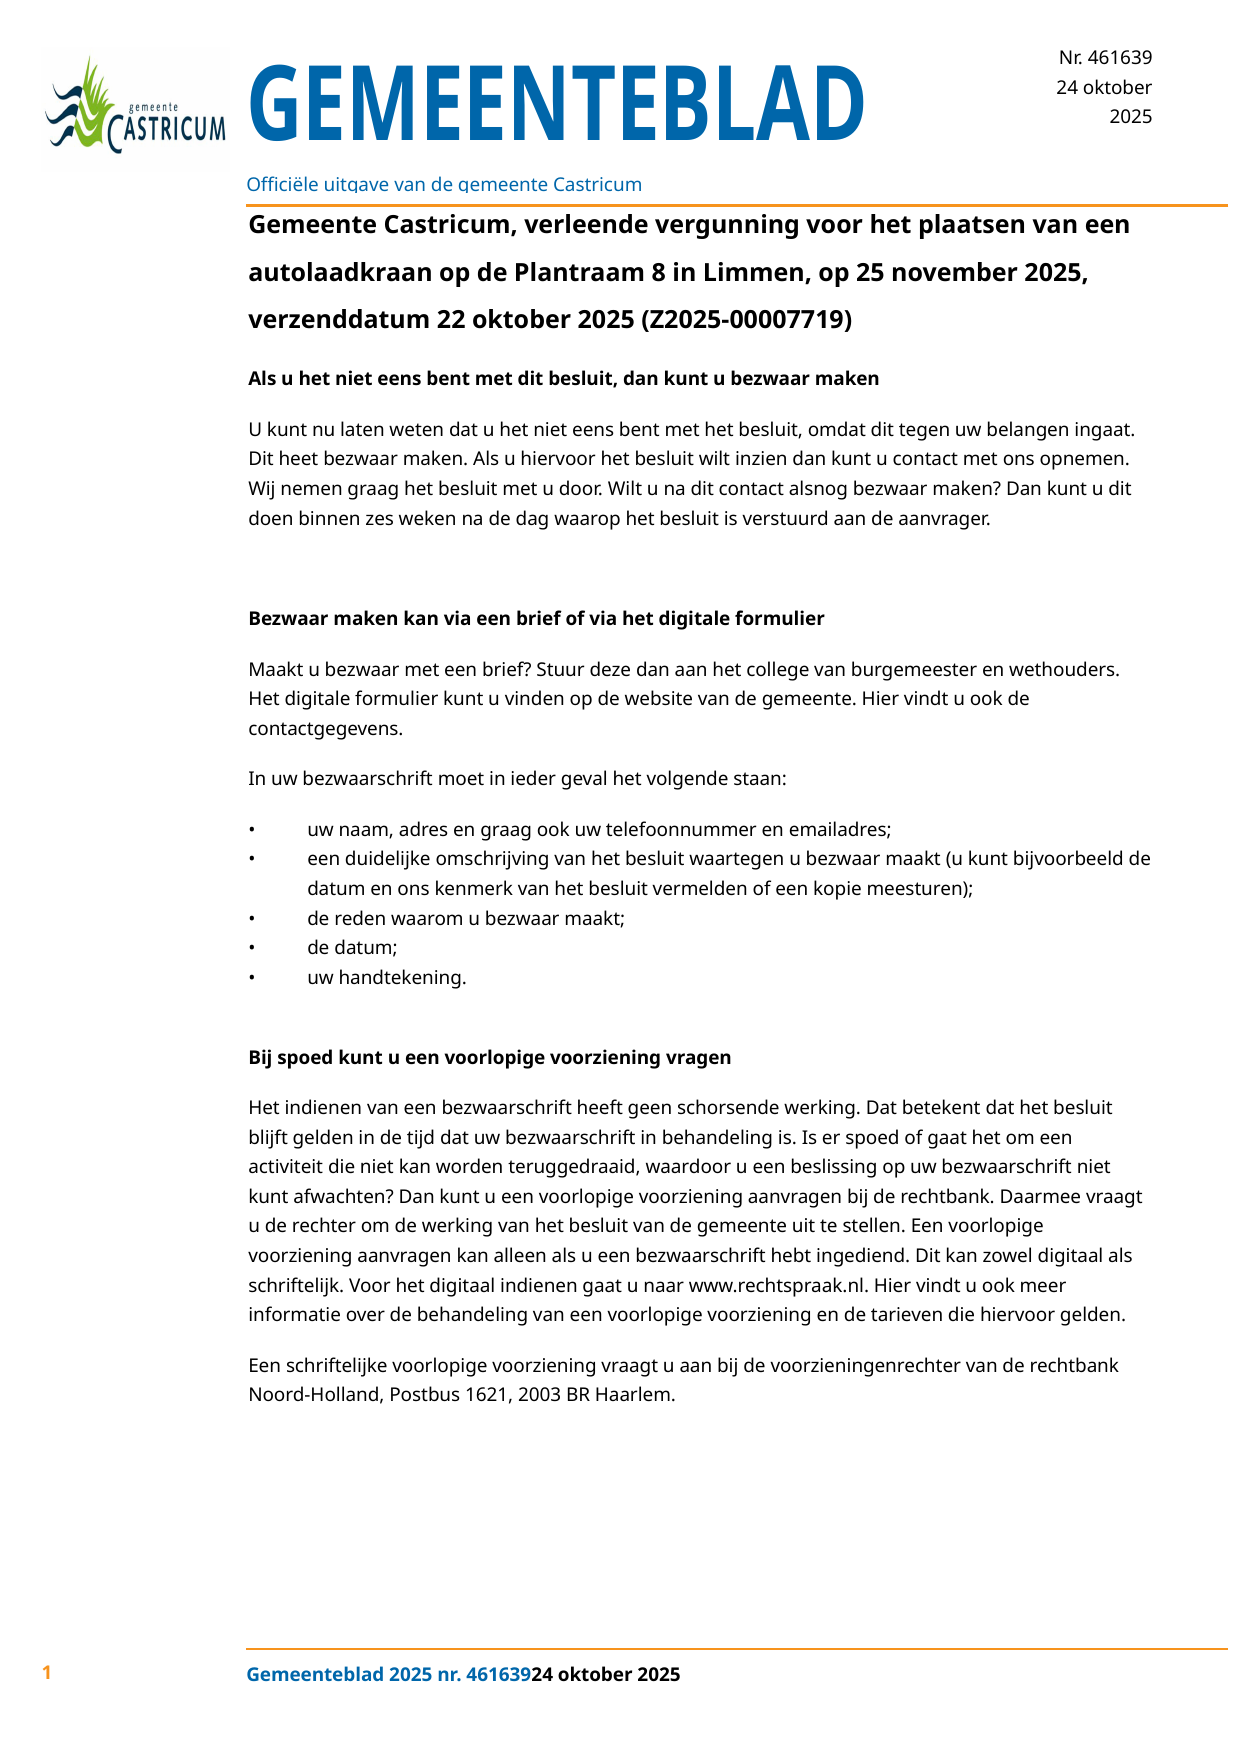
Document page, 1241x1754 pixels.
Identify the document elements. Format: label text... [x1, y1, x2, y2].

list de reden waarom u bezwaar maakt; [248, 905, 1152, 930]
list uw handtekening. [248, 964, 1152, 989]
text Het indienen van een bezwaarschrift heeft geen schorsende werking. Dat betekent dat het besluit blijft gelden in de tijd dat uw bezwaarschrift in behandeling is. Is er spoed of gaat het om een activiteit die niet kan worden teruggedraaid, waardoor u een beslissing op uw bezwaarschrift niet kunt afwachten? Dan kunt u een voorlopige voorziening aanvragen bij de rechtbank. Daarmee vraagt u de rechter om de werking van het besluit van de gemeente uit te stellen. Een voorlopige voorziening aanvragen kan alleen als u een bezwaarschrift hebt ingediend. Dit kan zowel digitaal als schriftelijk. Voor het digitaal indienen gaat u naar www.rechtspraak.nl. Hier vindt u ook meer informatie over de behandeling van een voorlopige voorziening en de tarieven die hiervoor gelden. [248, 1094, 1152, 1327]
text Als u het niet eens bent met dit besluit, dan kunt u bezwaar maken [248, 366, 1152, 391]
list uw naam, adres en graag ook uw telefoonnummer en emailadres; [248, 816, 1152, 842]
list een duidelijke omschrijving van het besluit waartegen u bezwaar maakt (u kunt bijvoorbeeld de datum en ons kenmerk van het besluit vermelden of een kopie meesturen); [248, 846, 1152, 901]
text Gemeente Castricum, verleende vergunning voor het plaatsen van een autolaadkraan op de Plantraam 8 in Limmen, op 25 november 2025, verzenddatum 22 oktober 2025 (Z2025-00007719) [248, 207, 1152, 336]
text Een schriftelijke voorlopige voorziening vraagt u aan bij de voorzieningenrechter van de rechtbank Noord-Holland, Postbus 1621, 2003 BR Haarlem. [248, 1352, 1152, 1407]
text In uw bezwaarschrift moet in ieder geval het volgende staan: [248, 766, 1152, 791]
text Bezwaar maken kan via een brief of via het digitale formulier [248, 606, 1152, 631]
list de datum; [248, 934, 1152, 960]
picture [41, 47, 231, 172]
text U kunt nu laten weten dat u het niet eens bent met het besluit, omdat dit tegen uw belangen ingaat. Dit heet bezwaar maken. Als u hiervoor het besluit wilt inzien dan kunt u contact met ons opnemen. Wij nemen graag het besluit met u door. Wilt u na dit contact alsnog bezwaar maken? Dan kunt u dit doen binnen zes weken na de dag waarop het besluit is verstuurd aan de aanvrager. [248, 416, 1152, 530]
text Maakt u bezwaar met een brief? Stuur deze dan aan het college van burgemeester en wethouders. Het digitale formulier kunt u vinden op de website van de gemeente. Hier vindt u ook de contactgegevens. [248, 656, 1152, 741]
text Bij spoed kunt u een voorlopige voorziening vragen [248, 1044, 1152, 1069]
